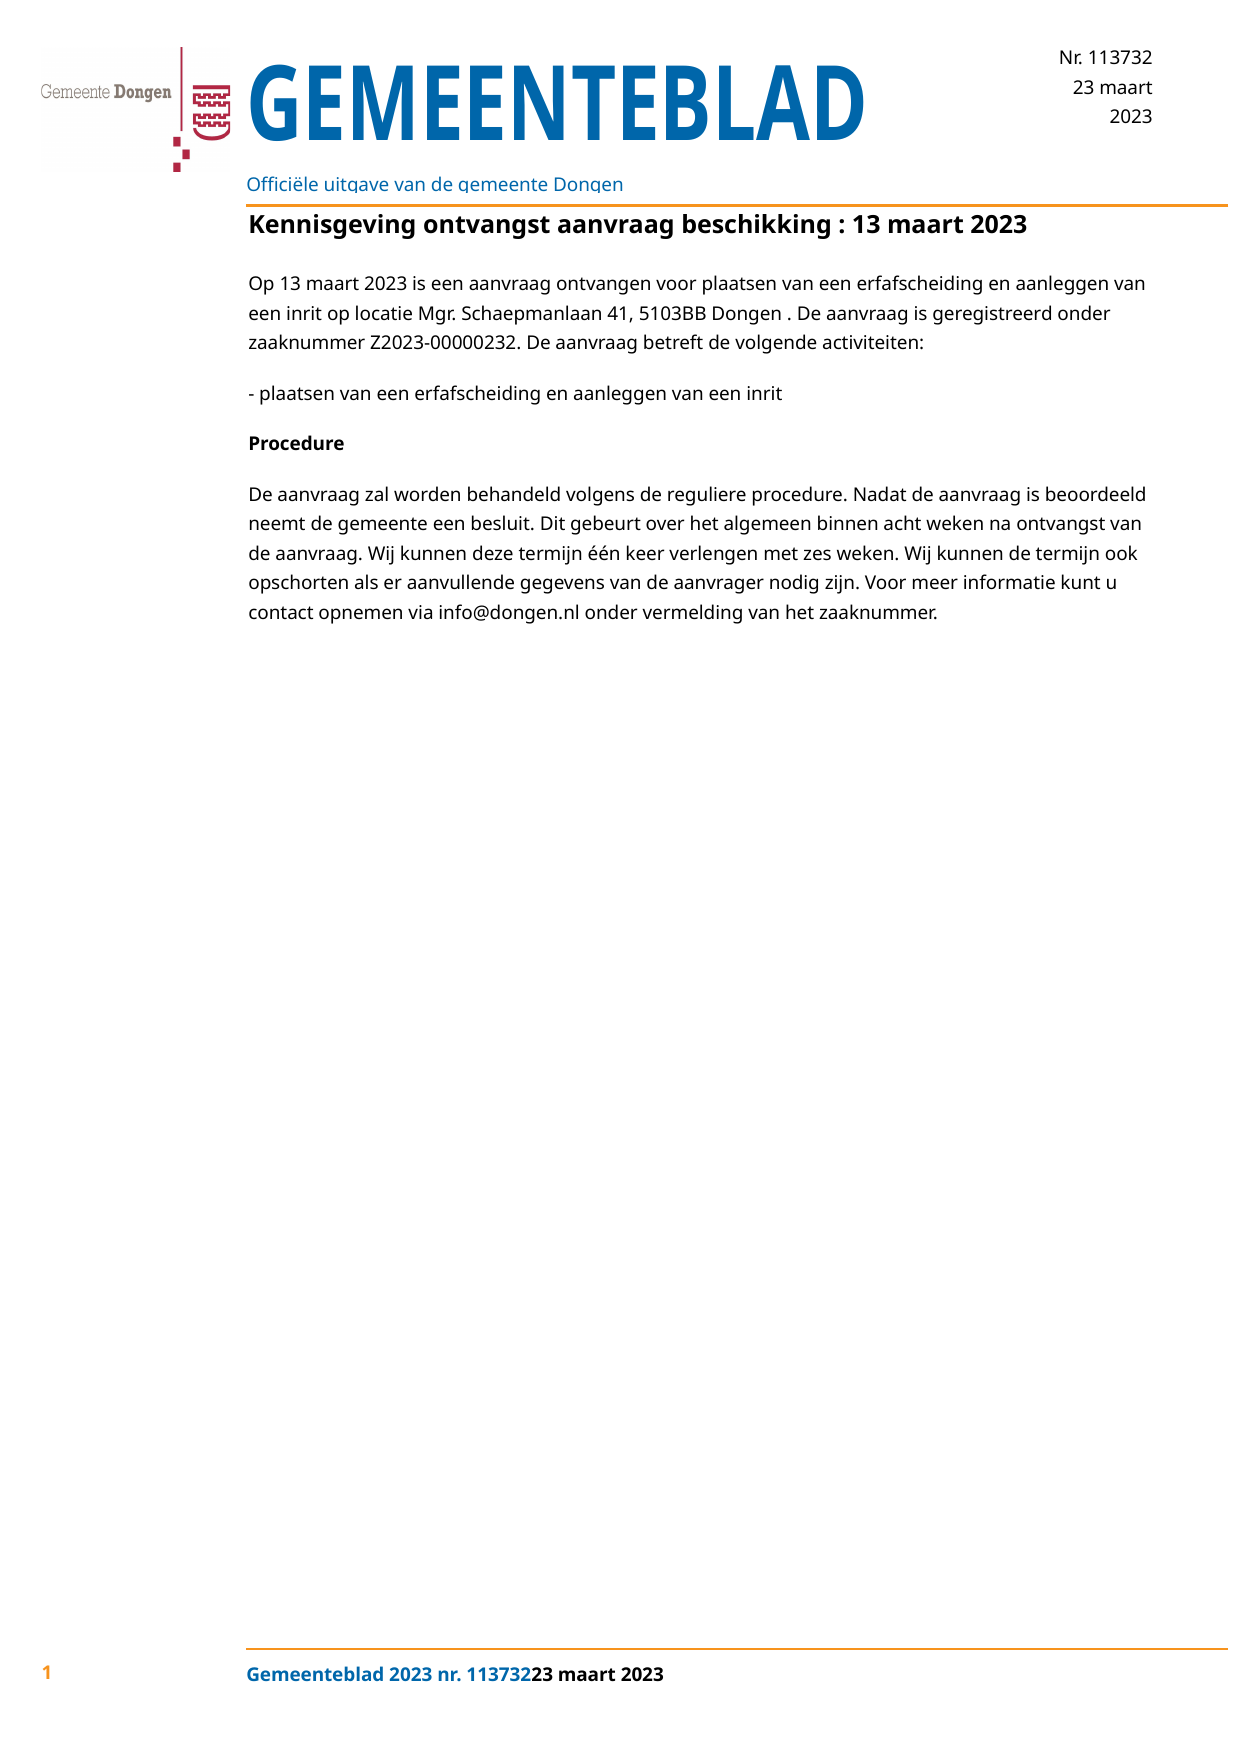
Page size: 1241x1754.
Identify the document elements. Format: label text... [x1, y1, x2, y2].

text Procedure [248, 430, 1152, 456]
text Kennisgeving ontvangst aanvraag beschikking : 13 maart 2023 [248, 207, 1152, 241]
picture [41, 47, 231, 172]
text - plaatsen van een erfafscheiding en aanleggen van een inrit [248, 380, 1152, 406]
text Op 13 maart 2023 is een aanvraag ontvangen voor plaatsen van een erfafscheiding en aanleggen van een inrit op locatie Mgr. Schaepmanlaan 41, 5103BB Dongen . De aanvraag is geregistreerd onder zaaknummer Z2023-00000232. De aanvraag betreft de volgende activiteiten: [248, 270, 1152, 355]
text De aanvraag zal worden behandeld volgens de reguliere procedure. Nadat de aanvraag is beoordeeld neemt de gemeente een besluit. Dit gebeurt over het algemeen binnen acht weken na ontvangst van de aanvraag. Wij kunnen deze termijn één keer verlengen met zes weken. Wij kunnen de termijn ook opschorten als er aanvullende gegevens van de aanvrager nodig zijn. Voor meer informatie kunt u contact opnemen via info@dongen.nl onder vermelding van het zaaknummer. [248, 481, 1152, 625]
